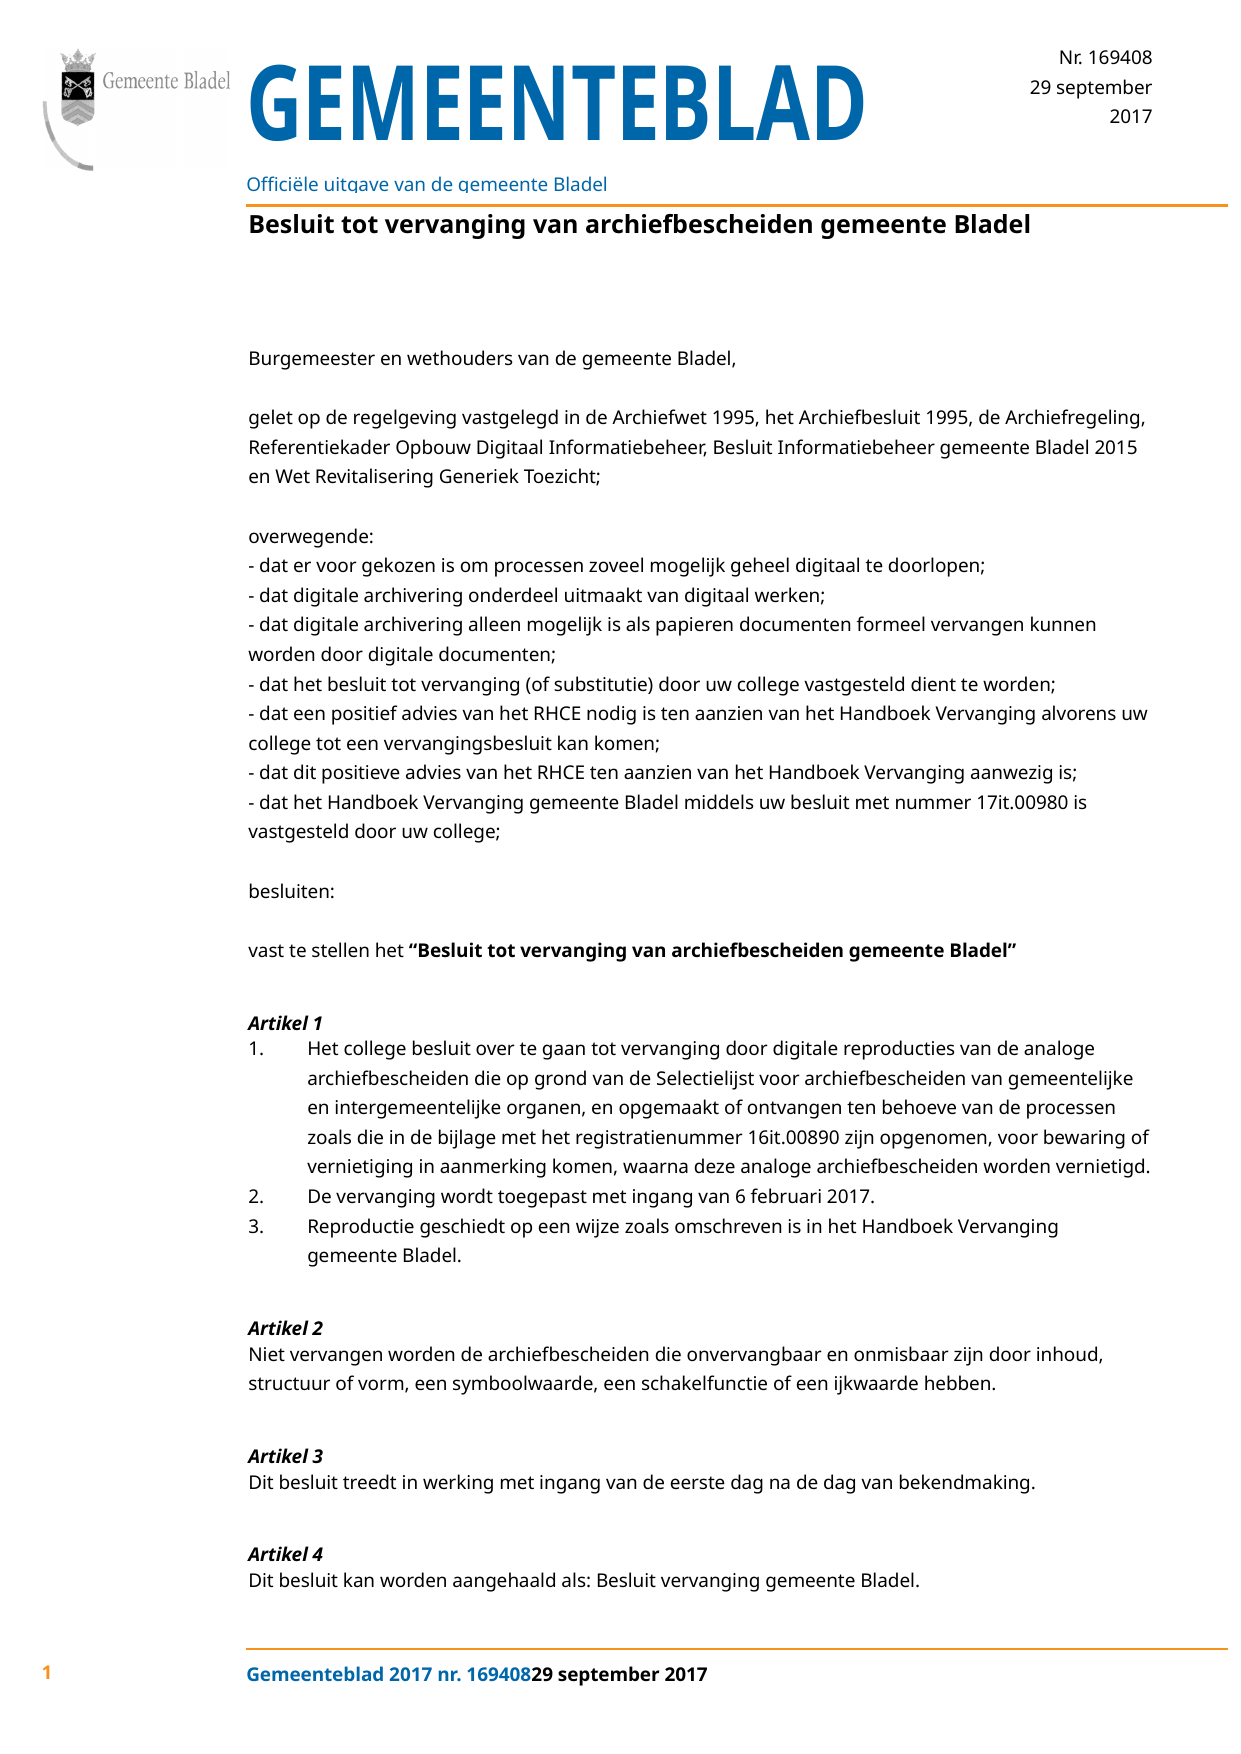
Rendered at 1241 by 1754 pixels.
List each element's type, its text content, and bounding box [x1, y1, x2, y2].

text Burgemeester en wethouders van de gemeente Bladel, [248, 345, 1152, 371]
text - dat digitale archivering alleen mogelijk is als papieren documenten formeel vervangen kunnen worden door digitale documenten; [248, 612, 1152, 667]
text Niet vervangen worden de archiefbescheiden die onvervangbaar en onmisbaar zijn door inhoud, structuur of vorm, een symboolwaarde, een schakelfunctie of een ijkwaarde hebben. [248, 1341, 1152, 1396]
text Dit besluit treedt in werking met ingang van de eerste dag na de dag van bekendmaking. [248, 1469, 1152, 1495]
text - dat dit positieve advies van het RHCE ten aanzien van het Handboek Vervanging aanwezig is; [248, 759, 1152, 785]
text vast te stellen het “Besluit tot vervanging van archiefbescheiden gemeente Bladel” [248, 937, 1152, 963]
list Reproductie geschiedt op een wijze zoals omschreven is in het Handboek Vervanging gemeente Bladel. [248, 1213, 1152, 1268]
text - dat een positief advies van het RHCE nodig is ten aanzien van het Handboek Vervanging alvorens uw college tot een vervangingsbesluit kan komen; [248, 700, 1152, 756]
text overwegende: [248, 523, 1152, 548]
text Artikel 3 [248, 1443, 1152, 1469]
text Besluit tot vervanging van archiefbescheiden gemeente Bladel [248, 207, 1152, 241]
text gelet op de regelgeving vastgelegd in de Archiefwet 1995, het Archiefbesluit 1995, de Archiefregeling, Referentiekader Opbouw Digitaal Informatiebeheer, Besluit Informatiebeheer gemeente Bladel 2015 en Wet Revitalisering Generiek Toezicht; [248, 404, 1152, 489]
text - dat digitale archivering onderdeel uitmaakt van digitaal werken; [248, 582, 1152, 608]
text - dat het Handboek Vervanging gemeente Bladel middels uw besluit met nummer 17it.00980 is vastgesteld door uw college; [248, 789, 1152, 844]
list Het college besluit over te gaan tot vervanging door digitale reproducties van de analoge archiefbescheiden die op grond van de Selectielijst voor archiefbescheiden van gemeentelijke en intergemeentelijke organen, en opgemaakt of ontvangen ten behoeve van de processen zoals die in de bijlage met het registratienummer 16it.00890 zijn opgenomen, voor bewaring of vernietiging in aanmerking komen, waarna deze analoge archiefbescheiden worden vernietigd. [248, 1035, 1152, 1179]
text - dat er voor gekozen is om processen zoveel mogelijk geheel digitaal te doorlopen; [248, 552, 1152, 578]
text Artikel 4 [248, 1542, 1152, 1567]
list De vervanging wordt toegepast met ingang van 6 februari 2017. [248, 1183, 1152, 1209]
text Dit besluit kan worden aangehaald als: Besluit vervanging gemeente Bladel. [248, 1567, 1152, 1593]
text Artikel 2 [248, 1315, 1152, 1341]
text - dat het besluit tot vervanging (of substitutie) door uw college vastgesteld dient te worden; [248, 671, 1152, 696]
picture [41, 47, 231, 172]
text Artikel 1 [248, 1010, 1152, 1035]
text besluiten: [248, 878, 1152, 903]
